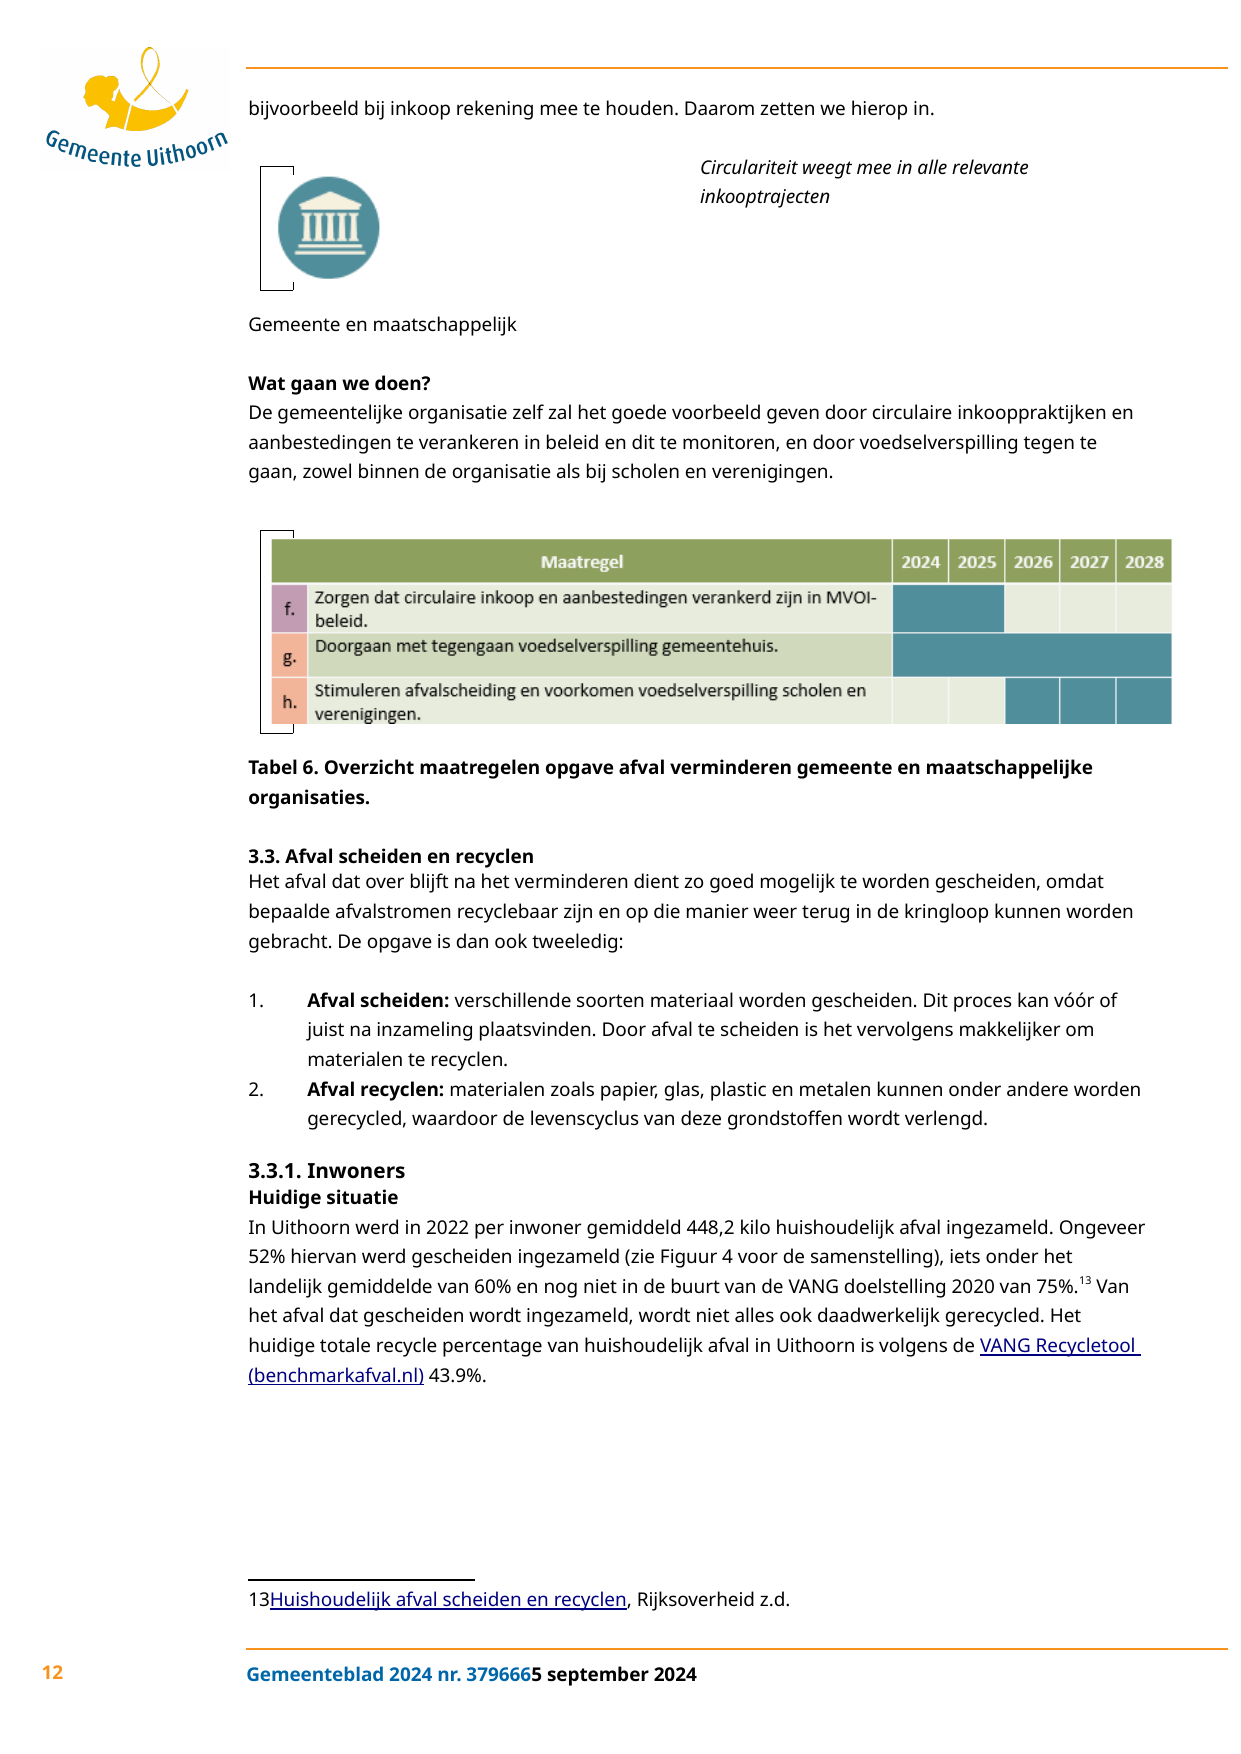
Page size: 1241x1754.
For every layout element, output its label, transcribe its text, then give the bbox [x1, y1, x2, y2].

picture [268, 175, 387, 282]
text Huidige situatie [248, 1184, 1152, 1210]
picture [41, 47, 231, 172]
text In Uithoorn werd in 2022 per inwoner gemiddeld 448,2 kilo huishoudelijk afval ingezameld. Ongeveer 52% hiervan werd gescheiden ingezameld (zie Figuur 4 voor de samenstelling), iets onder het landelijk gemiddelde van 60% en nog niet in de buurt van de VANG doelstelling 2020 van 75%. Van het afval dat gescheiden wordt ingezameld, wordt niet alles ook daadwerkelijk gerecycled. Het huidige totale recycle percentage van huishoudelijk afval in Uithoorn is volgens de VANG Recycletool (benchmarkafval.nl) 43.9%. [248, 1214, 1152, 1387]
text Het afval dat over blijft na het verminderen dient zo goed mogelijk te worden gescheiden, omdat bepaalde afvalstromen recyclebaar zijn en op die manier weer terug in de kringloop kunnen worden gebracht. De opgave is dan ook tweeledig: [248, 869, 1152, 954]
text bijvoorbeeld bij inkoop rekening mee te houden. Daarom zetten we hierop in. [248, 95, 1152, 121]
text 3.3. Afval scheiden en recyclen [248, 843, 1152, 869]
list Afval recyclen: materialen zoals papier, glas, plastic en metalen kunnen onder andere worden gerecycled, waardoor de levenscyclus van deze grondstoffen wordt verlengd. [248, 1076, 1152, 1131]
picture [268, 538, 1173, 724]
text Tabel 6. Overzicht maatregelen opgave afval verminderen gemeente en maatschappelijke organisaties. [248, 754, 1152, 809]
table_header Circulariteit weegt mee in alle relevante inkooptrajecten [700, 154, 1152, 337]
table_header Gemeente en maatschappelijk [248, 154, 700, 337]
text Wat gaan we doen? [248, 370, 1152, 396]
text Huishoudelijk afval scheiden en recyclen, Rijksoverheid z.d. [248, 1586, 1152, 1612]
text De gemeentelijke organisatie zelf zal het goede voorbeeld geven door circulaire inkooppraktijken en aanbestedingen te verankeren in beleid en dit te monitoren, en door voedselverspilling tegen te gaan, zowel binnen de organisatie als bij scholen en verenigingen. [248, 399, 1152, 484]
text 3.3.1. Inwoners [248, 1156, 1152, 1184]
list Afval scheiden: verschillende soorten materiaal worden gescheiden. Dit proces kan vóór of juist na inzameling plaatsvinden. Door afval te scheiden is het vervolgens makkelijker om materialen te recyclen. [248, 987, 1152, 1072]
